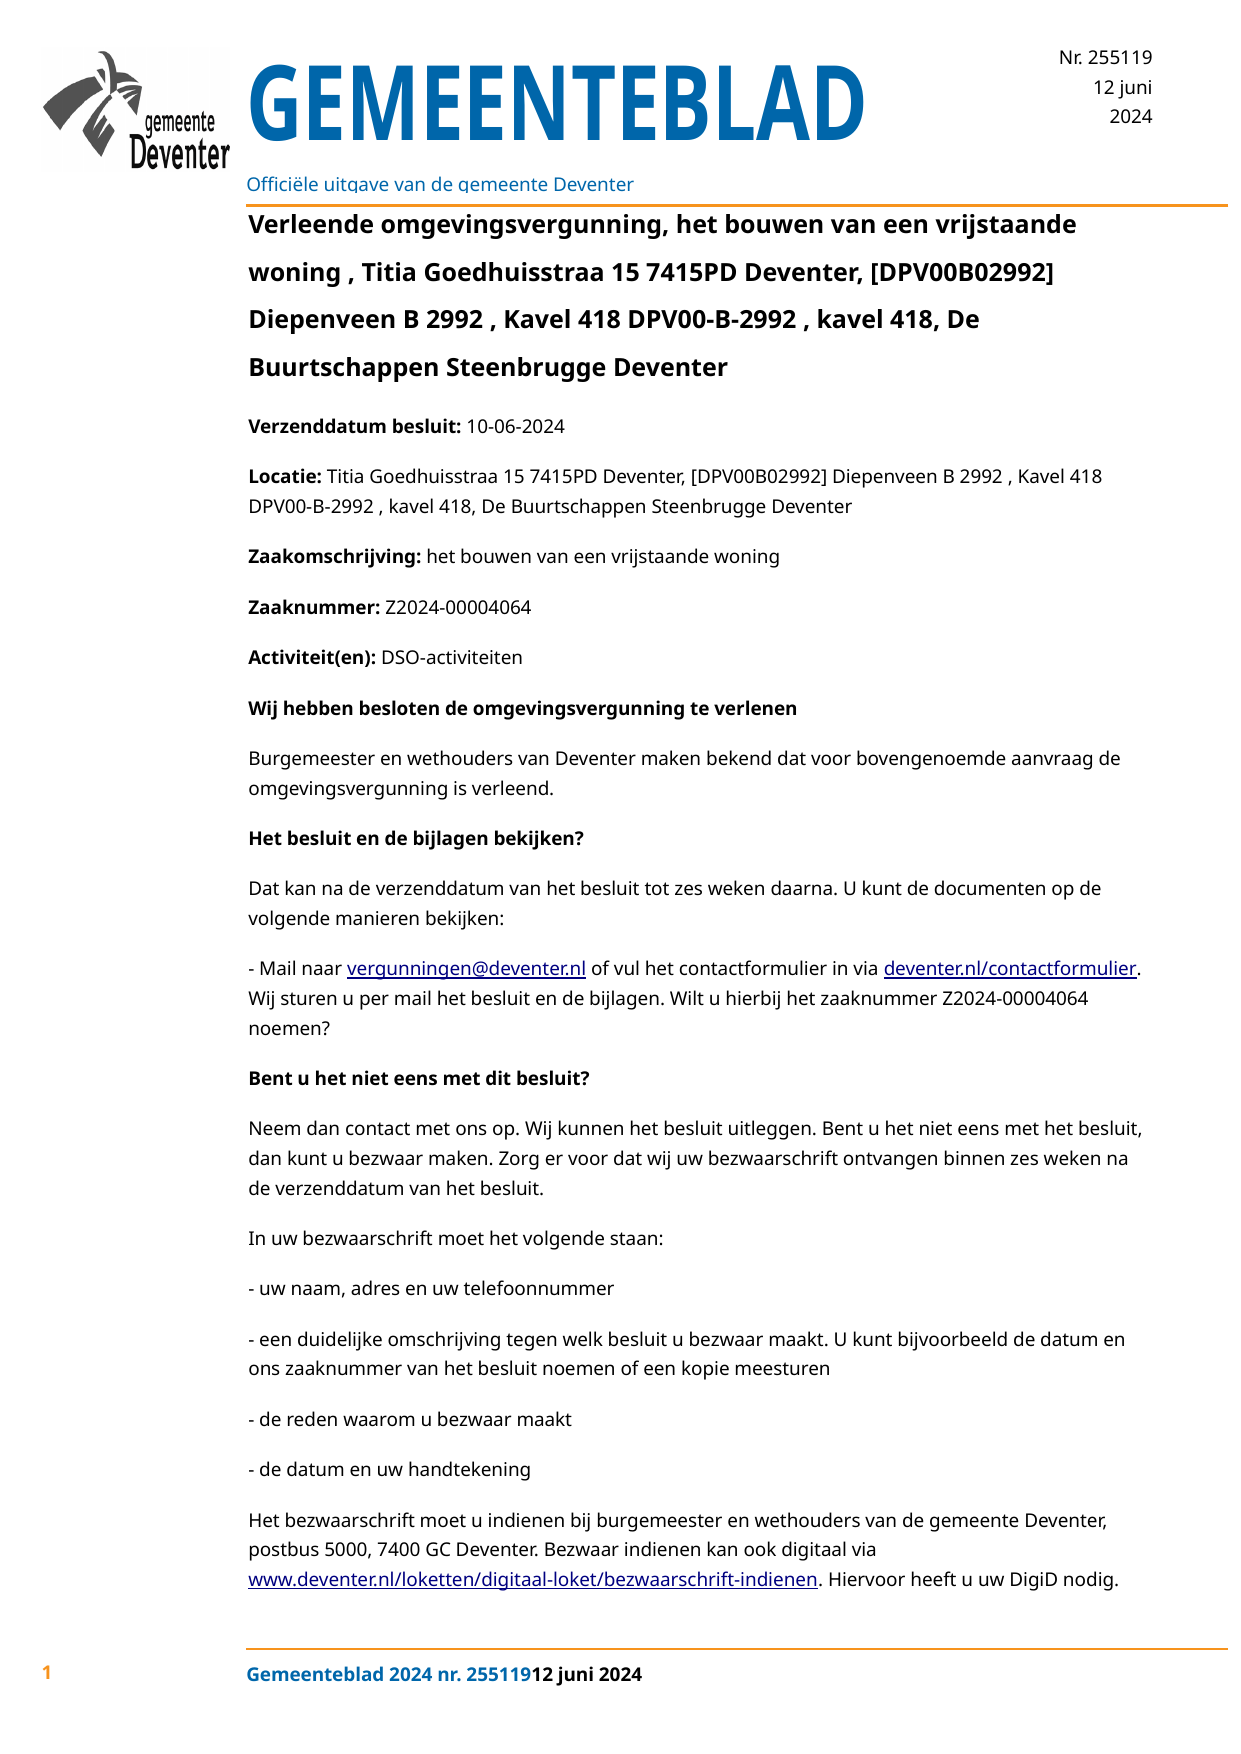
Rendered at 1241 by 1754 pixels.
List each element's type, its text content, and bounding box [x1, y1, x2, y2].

text In uw bezwaarschrift moet het volgende staan: [248, 1225, 1152, 1251]
text Bent u het niet eens met dit besluit? [248, 1065, 1152, 1091]
text Het besluit en de bijlagen bekijken? [248, 825, 1152, 851]
text Verleende omgevingsvergunning, het bouwen van een vrijstaande woning , Titia Goedhuisstraa 15 7415PD Deventer, [DPV00B02992] Diepenveen B 2992 , Kavel 418 DPV00-B-2992 , kavel 418, De Buurtschappen Steenbrugge Deventer [248, 207, 1152, 384]
text Locatie: Titia Goedhuisstraa 15 7415PD Deventer, [DPV00B02992] Diepenveen B 2992 , Kavel 418 DPV00-B-2992 , kavel 418, De Buurtschappen Steenbrugge Deventer [248, 463, 1152, 519]
text Neem dan contact met ons op. Wij kunnen het besluit uitleggen. Bent u het niet eens met het besluit, dan kunt u bezwaar maken. Zorg er voor dat wij uw bezwaarschrift ontvangen binnen zes weken na de verzenddatum van het besluit. [248, 1116, 1152, 1201]
text Het bezwaarschrift moet u indienen bij burgemeester en wethouders van de gemeente Deventer, postbus 5000, 7400 GC Deventer. Bezwaar indienen kan ook digitaal via www.deventer.nl/loketten/digitaal-loket/bezwaarschrift-indienen. Hiervoor heeft u uw DigiD nodig. [248, 1507, 1152, 1592]
text Activiteit(en): DSO-activiteiten [248, 644, 1152, 670]
text Burgemeester en wethouders van Deventer maken bekend dat voor bovengenoemde aanvraag de omgevingsvergunning is verleend. [248, 745, 1152, 801]
text Verzenddatum besluit: 10-06-2024 [248, 413, 1152, 439]
text Wij hebben besloten de omgevingsvergunning te verlenen [248, 695, 1152, 721]
text - een duidelijke omschrijving tegen welk besluit u bezwaar maakt. U kunt bijvoorbeeld de datum en ons zaaknummer van het besluit noemen of een kopie meesturen [248, 1326, 1152, 1381]
text Zaakomschrijving: het bouwen van een vrijstaande woning [248, 543, 1152, 569]
text - uw naam, adres en uw telefoonnummer [248, 1276, 1152, 1301]
text Zaaknummer: Z2024-00004064 [248, 594, 1152, 620]
text - de reden waarom u bezwaar maakt [248, 1406, 1152, 1432]
picture [41, 47, 231, 172]
text Dat kan na de verzenddatum van het besluit tot zes weken daarna. U kunt de documenten op de volgende manieren bekijken: [248, 876, 1152, 931]
text - Mail naar vergunningen@deventer.nl of vul het contactformulier in via deventer.nl/contactformulier. Wij sturen u per mail het besluit en de bijlagen. Wilt u hierbij het zaaknummer Z2024-00004064 noemen? [248, 956, 1152, 1041]
text - de datum en uw handtekening [248, 1456, 1152, 1482]
